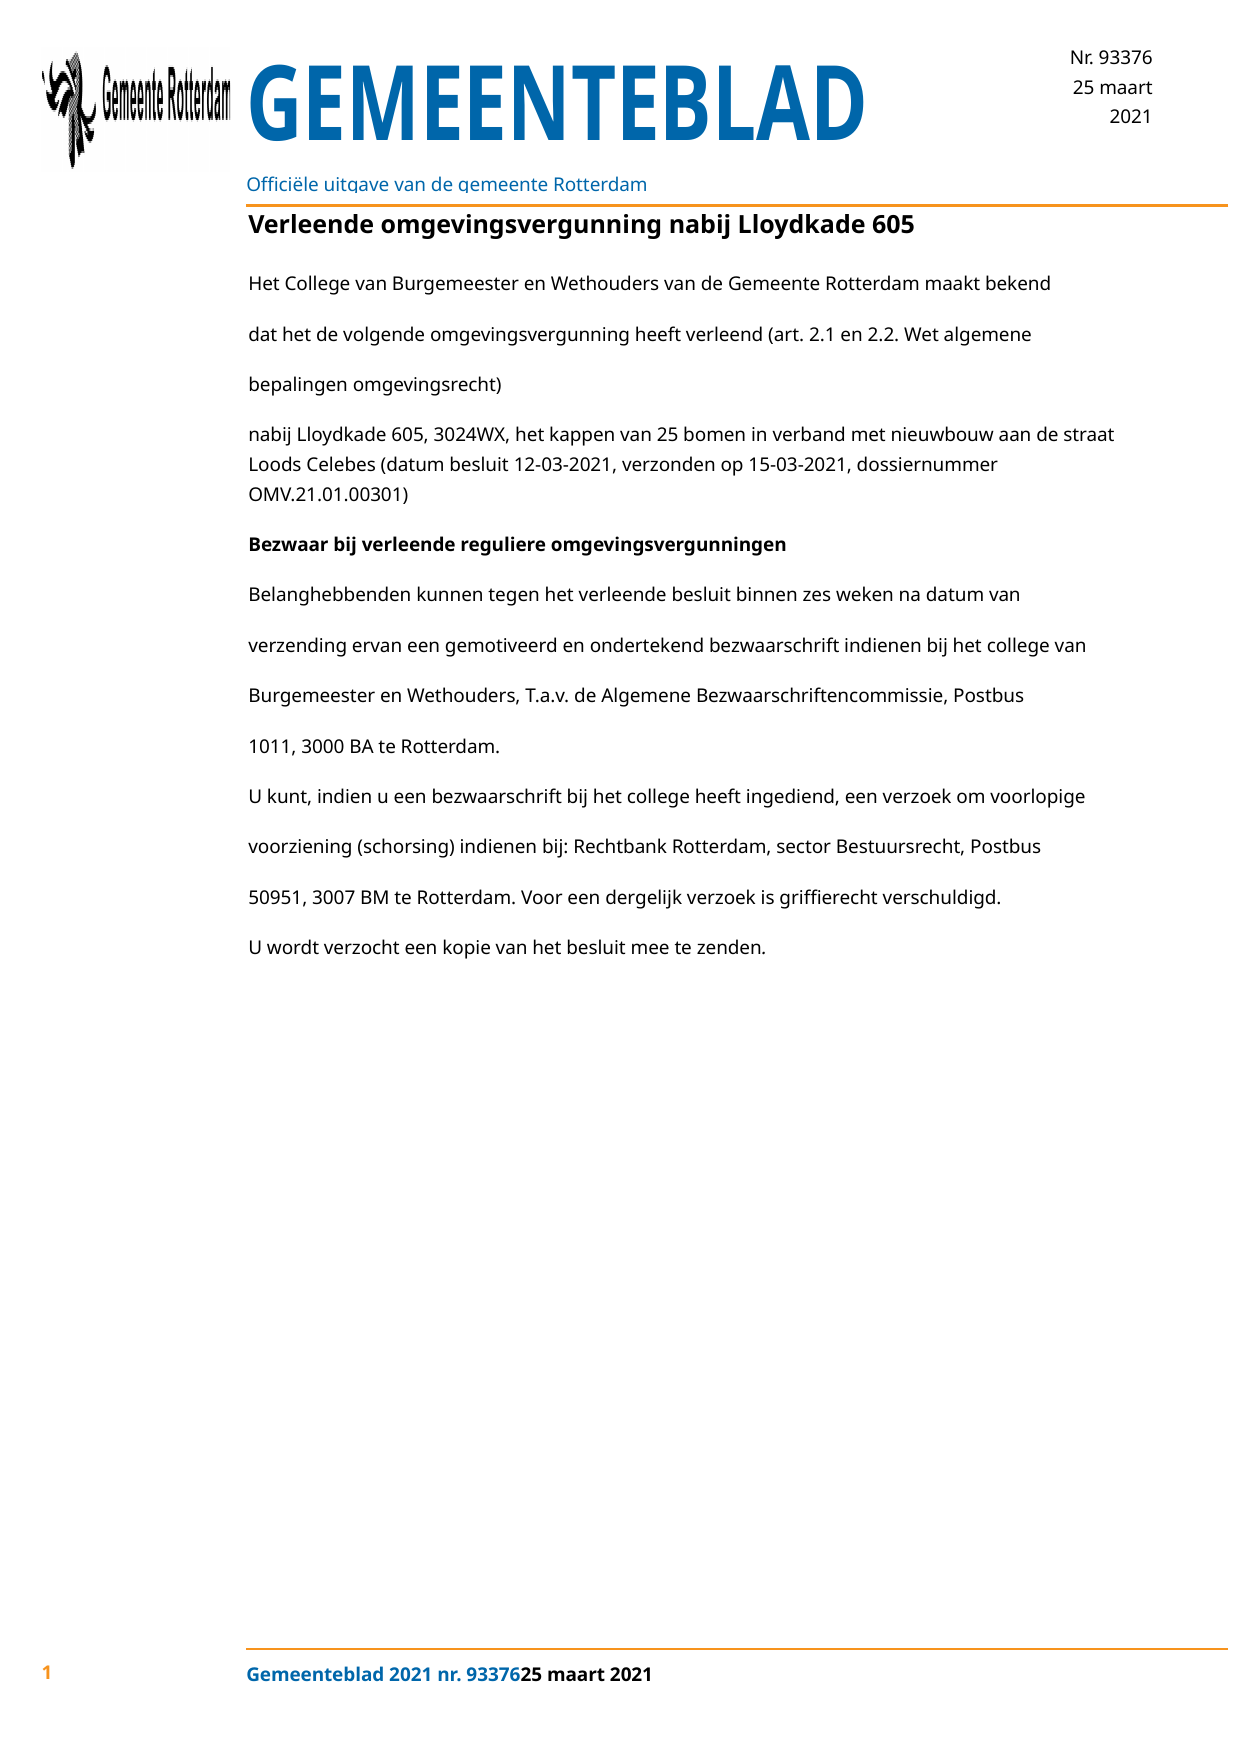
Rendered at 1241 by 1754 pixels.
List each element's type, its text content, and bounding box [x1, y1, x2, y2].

text Burgemeester en Wethouders, T.a.v. de Algemene Bezwaarschriftencommissie, Postbus [248, 682, 1152, 708]
text verzending ervan een gemotiveerd en ondertekend bezwaarschrift indienen bij het college van [248, 632, 1152, 658]
text Bezwaar bij verleende reguliere omgevingsvergunningen [248, 531, 1152, 557]
text U kunt, indien u een bezwaarschrift bij het college heeft ingediend, een verzoek om voorlopige [248, 783, 1152, 809]
text 1011, 3000 BA te Rotterdam. [248, 733, 1152, 758]
text nabij Lloydkade 605, 3024WX, het kappen van 25 bomen in verband met nieuwbouw aan de straat Loods Celebes (datum besluit 12-03-2021, verzonden op 15-03-2021, dossiernummer OMV.21.01.00301) [248, 422, 1152, 506]
text U wordt verzocht een kopie van het besluit mee te zenden. [248, 934, 1152, 960]
text Verleende omgevingsvergunning nabij Lloydkade 605 [248, 207, 1152, 241]
text bepalingen omgevingsrecht) [248, 371, 1152, 397]
text dat het de volgende omgevingsvergunning heeft verleend (art. 2.1 en 2.2. Wet algemene [248, 321, 1152, 346]
picture [41, 47, 231, 172]
text 50951, 3007 BM te Rotterdam. Voor een dergelijk verzoek is griffierecht verschuldigd. [248, 884, 1152, 910]
text Belanghebbenden kunnen tegen het verleende besluit binnen zes weken na datum van [248, 582, 1152, 607]
text Het College van Burgemeester en Wethouders van de Gemeente Rotterdam maakt bekend [248, 270, 1152, 296]
text voorziening (schorsing) indienen bij: Rechtbank Rotterdam, sector Bestuursrecht, Postbus [248, 834, 1152, 859]
